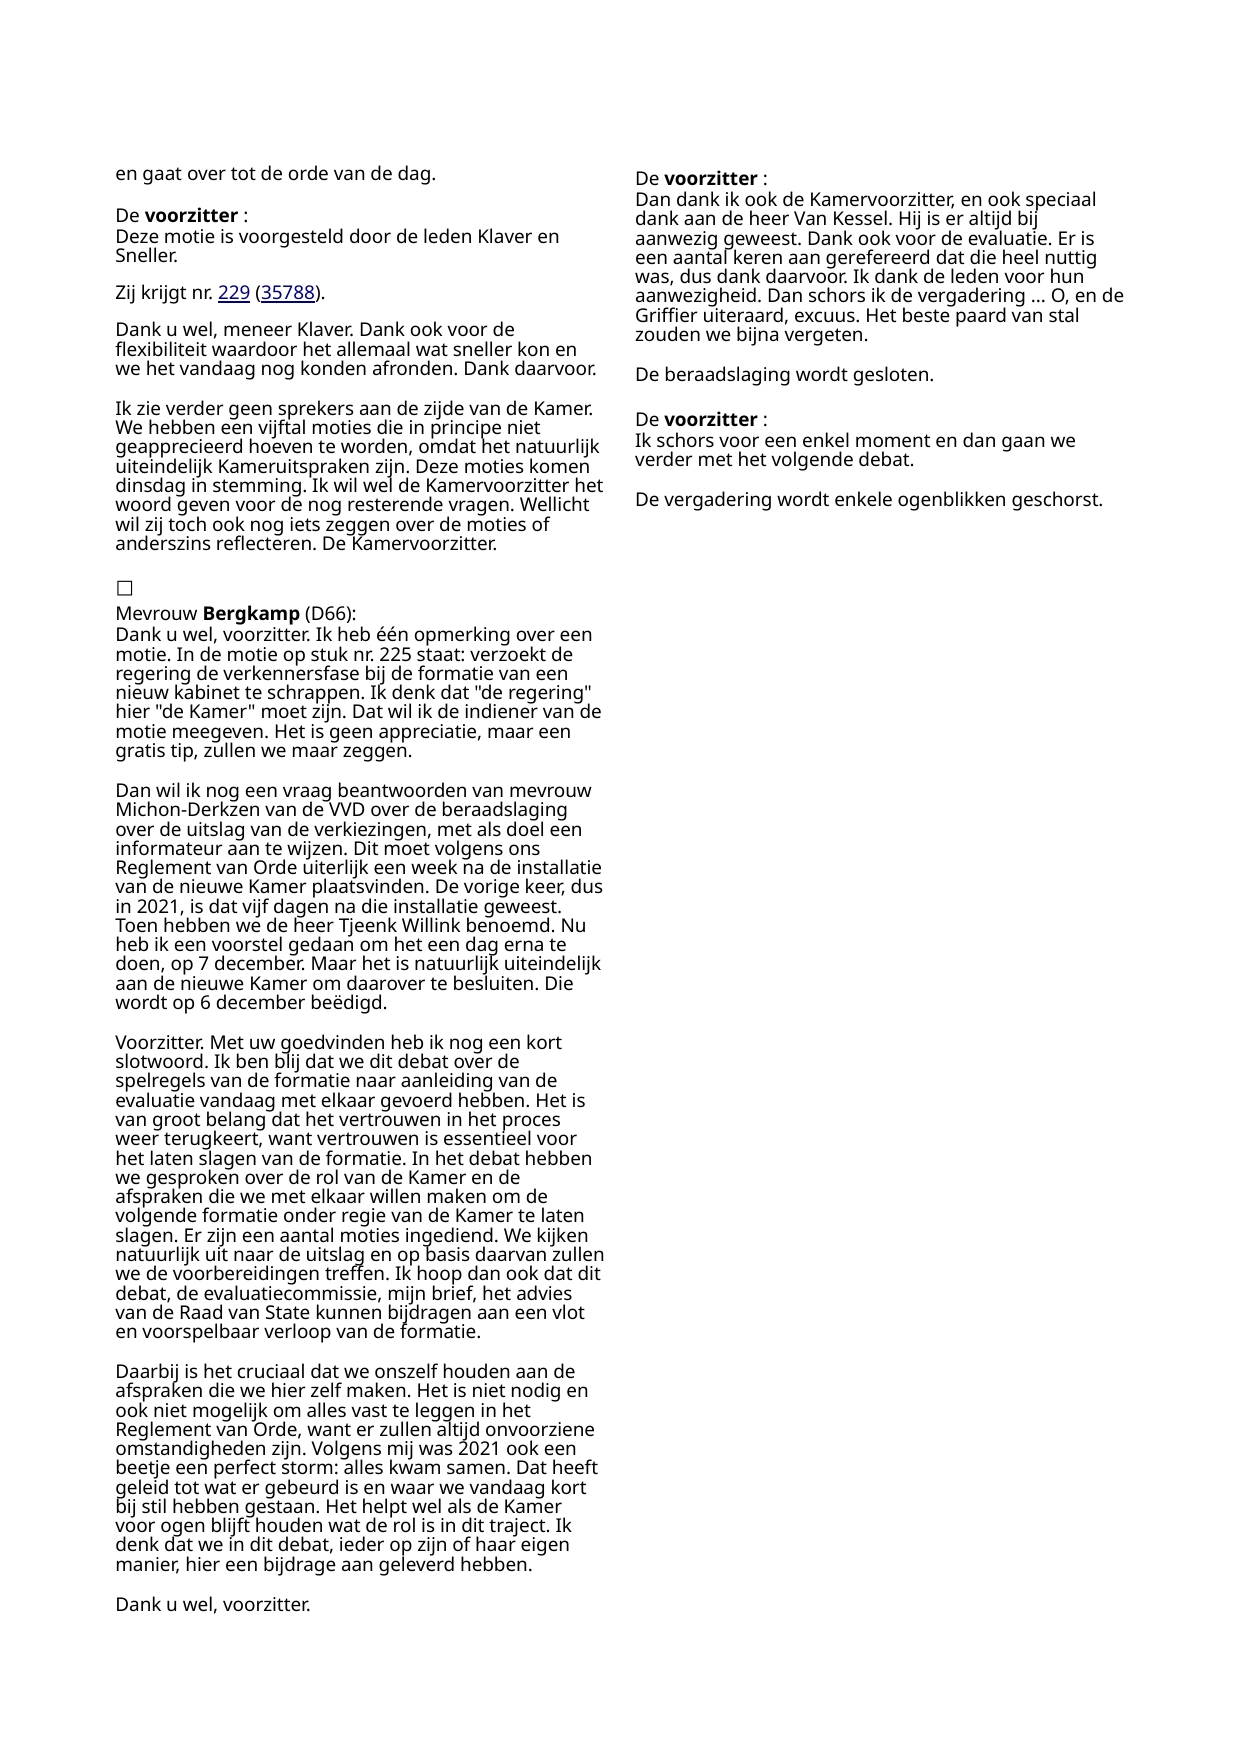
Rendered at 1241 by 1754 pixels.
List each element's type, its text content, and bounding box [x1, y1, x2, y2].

text De voorzitter : [635, 165, 1125, 191]
text Dank u wel, voorzitter. [115, 1596, 605, 1615]
text en gaat over tot de orde van de dag. [115, 165, 605, 184]
text Deze motie is voorgesteld door de leden Klaver en Sneller. [115, 228, 605, 267]
text Dank u wel, voorzitter. Ik heb één opmerking over een motie. In de motie op stuk nr. 225 staat: verzoekt de regering de verkennersfase bij de formatie van een nieuw kabinet te schrappen. Ik denk dat "de regering" hier "de Kamer" moet zijn. Dat wil ik de indiener van de motie meegeven. Het is geen appreciatie, maar een gratis tip, zullen we maar zeggen. [115, 626, 605, 761]
text Ik schors voor een enkel moment en dan gaan we verder met het volgende debat. [635, 432, 1125, 471]
text Dan dank ik ook de Kamervoorzitter, en ook speciaal dank aan de heer Van Kessel. Hij is er altijd bij aanwezig geweest. Dank ook voor de evaluatie. Er is een aantal keren aan gerefereerd dat die heel nuttig was, dus dank daarvoor. Ik dank de leden voor hun aanwezigheid. Dan schors ik de vergadering ... O, en de Griffier uiteraard, excuus. Het beste paard van stal zouden we bijna vergeten. [635, 191, 1125, 345]
text Dank u wel, meneer Klaver. Dank ook voor de flexibiliteit waardoor het allemaal wat sneller kon en we het vandaag nog konden afronden. Dank daarvoor. [115, 321, 605, 379]
text De voorzitter : [115, 202, 605, 228]
text De beraadslaging wordt gesloten. [635, 366, 1125, 385]
text ⬜ [115, 575, 605, 601]
text Mevrouw Bergkamp (D66): [115, 601, 605, 626]
text Daarbij is het cruciaal dat we onszelf houden aan de afspraken die we hier zelf maken. Het is niet nodig en ook niet mogelijk om alles vast te leggen in het Reglement van Orde, want er zullen altijd onvoorziene omstandigheden zijn. Volgens mij was 2021 ook een beetje een perfect storm: alles kwam samen. Dat heeft geleid tot wat er gebeurd is en waar we vandaag kort bij stil hebben gestaan. Het helpt wel als de Kamer voor ogen blijft houden wat de rol is in dit traject. Ik denk dat we in dit debat, ieder op zijn of haar eigen manier, hier een bijdrage aan geleverd hebben. [115, 1363, 605, 1575]
text Ik zie verder geen sprekers aan de zijde van de Kamer. We hebben een vijftal moties die in principe niet geapprecieerd hoeven te worden, omdat het natuurlijk uiteindelijk Kameruitspraken zijn. Deze moties komen dinsdag in stemming. Ik wil wel de Kamervoorzitter het woord geven voor de nog resterende vragen. Wellicht wil zij toch ook nog iets zeggen over de moties of anderszins reflecteren. De Kamervoorzitter. [115, 400, 605, 554]
text De voorzitter : [635, 406, 1125, 432]
text Zij krijgt nr. 229 (35788). [115, 284, 605, 303]
text De vergadering wordt enkele ogenblikken geschorst. [635, 491, 1125, 511]
text Dan wil ik nog een vraag beantwoorden van mevrouw Michon-Derkzen van de VVD over de beraadslaging over de uitslag van de verkiezingen, met als doel een informateur aan te wijzen. Dit moet volgens ons Reglement van Orde uiterlijk een week na de installatie van de nieuwe Kamer plaatsvinden. De vorige keer, dus in 2021, is dat vijf dagen na die installatie geweest. Toen hebben we de heer Tjeenk Willink benoemd. Nu heb ik een voorstel gedaan om het een dag erna te doen, op 7 december. Maar het is natuurlijk uiteindelijk aan de nieuwe Kamer om daarover te besluiten. Die wordt op 6 december beëdigd. [115, 782, 605, 1013]
text Voorzitter. Met uw goedvinden heb ik nog een kort slotwoord. Ik ben blij dat we dit debat over de spelregels van de formatie naar aanleiding van de evaluatie vandaag met elkaar gevoerd hebben. Het is van groot belang dat het vertrouwen in het proces weer terugkeert, want vertrouwen is essentieel voor het laten slagen van de formatie. In het debat hebben we gesproken over de rol van de Kamer en de afspraken die we met elkaar willen maken om de volgende formatie onder regie van de Kamer te laten slagen. Er zijn een aantal moties ingediend. We kijken natuurlijk uit naar de uitslag en op basis daarvan zullen we de voorbereidingen treffen. Ik hoop dan ook dat dit debat, de evaluatiecommissie, mijn brief, het advies van de Raad van State kunnen bijdragen aan een vlot en voorspelbaar verloop van de formatie. [115, 1034, 605, 1342]
